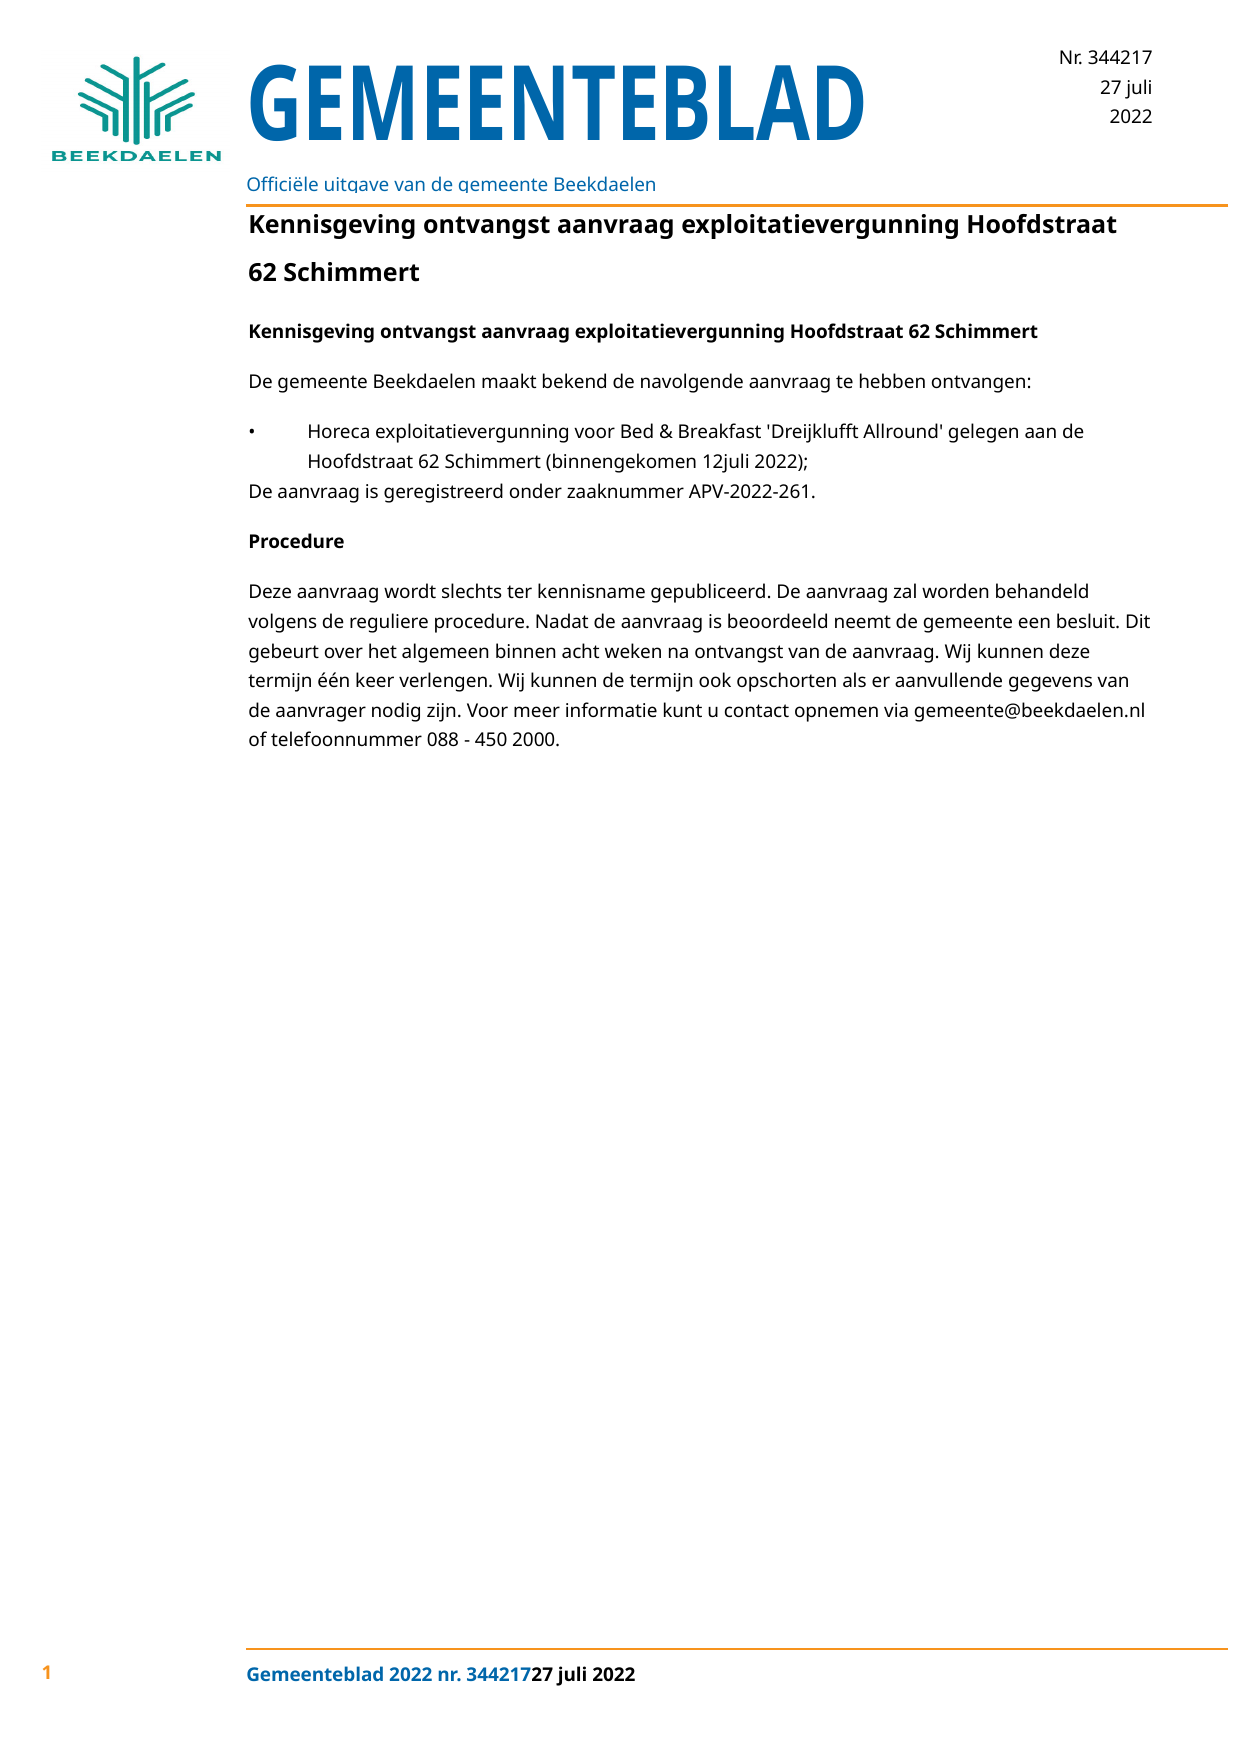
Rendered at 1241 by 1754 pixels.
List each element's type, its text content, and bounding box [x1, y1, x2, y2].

list Horeca exploitatievergunning voor Bed & Breakfast 'Dreijklufft Allround' gelegen aan de Hoofdstraat 62 Schimmert (binnengekomen 12juli 2022); [248, 419, 1152, 474]
text De gemeente Beekdaelen maakt bekend de navolgende aanvraag te hebben ontvangen: [248, 368, 1152, 394]
text Deze aanvraag wordt slechts ter kennisname gepubliceerd. De aanvraag zal worden behandeld volgens de reguliere procedure. Nadat de aanvraag is beoordeeld neemt de gemeente een besluit. Dit gebeurt over het algemeen binnen acht weken na ontvangst van de aanvraag. Wij kunnen deze termijn één keer verlengen. Wij kunnen de termijn ook opschorten als er aanvullende gegevens van de aanvrager nodig zijn. Voor meer informatie kunt u contact opnemen via gemeente@beekdaelen.nl of telefoonnummer 088 - 450 2000. [248, 579, 1152, 752]
text Procedure [248, 528, 1152, 554]
picture [41, 47, 231, 172]
text Kennisgeving ontvangst aanvraag exploitatievergunning Hoofdstraat 62 Schimmert [248, 318, 1152, 344]
text Kennisgeving ontvangst aanvraag exploitatievergunning Hoofdstraat 62 Schimmert [248, 207, 1152, 288]
text De aanvraag is geregistreerd onder zaaknummer APV-2022-261. [248, 478, 1152, 504]
